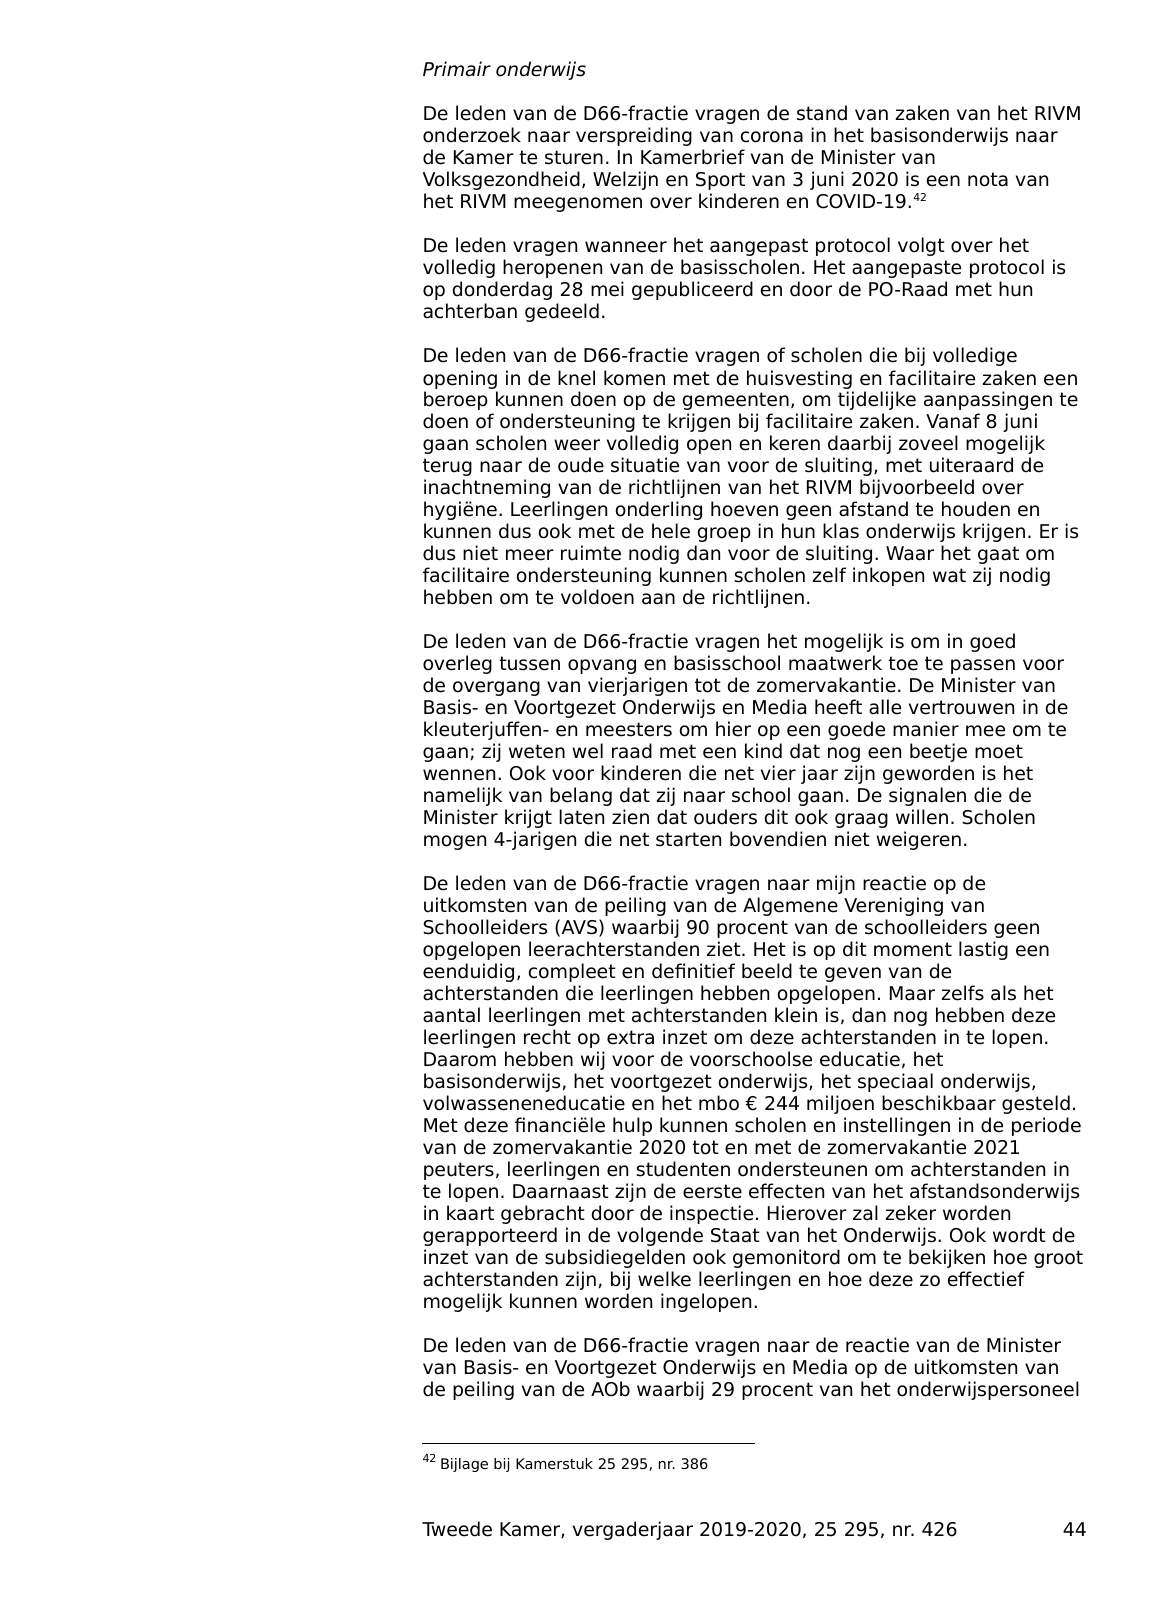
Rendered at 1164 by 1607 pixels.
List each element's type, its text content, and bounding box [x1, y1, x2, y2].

text De leden van de D66-fractie vragen naar de reactie van de Minister van Basis- en Voortgezet Onderwijs en Media op de uitkomsten van de peiling van de AOb waarbij 29 procent van het onderwijspersoneel [422, 1335, 1087, 1401]
text Bijlage bij Kamerstuk 25 295, nr. 386 [422, 1452, 1087, 1474]
subtitle Primair onderwijs [422, 59, 1087, 81]
text De leden van de D66-fractie vragen of scholen die bij volledige opening in de knel komen met de huisvesting en facilitaire zaken een beroep kunnen doen op de gemeenten, om tijdelijke aanpassingen te doen of ondersteuning te krijgen bij facilitaire zaken. Vanaf 8 juni gaan scholen weer volledig open en keren daarbij zoveel mogelijk terug naar de oude situatie van voor de sluiting, met uiteraard de inachtneming van de richtlijnen van het RIVM bijvoorbeeld over hygiëne. Leerlingen onderling hoeven geen afstand te houden en kunnen dus ook met de hele groep in hun klas onderwijs krijgen. Er is dus niet meer ruimte nodig dan voor de sluiting. Waar het gaat om facilitaire ondersteuning kunnen scholen zelf inkopen wat zij nodig hebben om te voldoen aan de richtlijnen. [422, 345, 1087, 609]
text De leden van de D66-fractie vragen het mogelijk is om in goed overleg tussen opvang en basisschool maatwerk toe te passen voor de overgang van vierjarigen tot de zomervakantie. De Minister van Basis- en Voortgezet Onderwijs en Media heeft alle vertrouwen in de kleuterjuffen- en meesters om hier op een goede manier mee om te gaan; zij weten wel raad met een kind dat nog een beetje moet wennen. Ook voor kinderen die net vier jaar zijn geworden is het namelijk van belang dat zij naar school gaan. De signalen die de Minister krijgt laten zien dat ouders dit ook graag willen. Scholen mogen 4-jarigen die net starten bovendien niet weigeren. [422, 631, 1087, 851]
text De leden van de D66-fractie vragen naar mijn reactie op de uitkomsten van de peiling van de Algemene Vereniging van Schoolleiders (AVS) waarbij 90 procent van de schoolleiders geen opgelopen leerachterstanden ziet. Het is op dit moment lastig een eenduidig, compleet en definitief beeld te geven van de achterstanden die leerlingen hebben opgelopen. Maar zelfs als het aantal leerlingen met achterstanden klein is, dan nog hebben deze leerlingen recht op extra inzet om deze achterstanden in te lopen. Daarom hebben wij voor de voorschoolse educatie, het basisonderwijs, het voortgezet onderwijs, het speciaal onderwijs, volwasseneneducatie en het mbo € 244 miljoen beschikbaar gesteld. Met deze financiële hulp kunnen scholen en instellingen in de periode van de zomervakantie 2020 tot en met de zomervakantie 2021 peuters, leerlingen en studenten ondersteunen om achterstanden in te lopen. Daarnaast zijn de eerste effecten van het afstandsonderwijs in kaart gebracht door de inspectie. Hierover zal zeker worden gerapporteerd in de volgende Staat van het Onderwijs. Ook wordt de inzet van de subsidiegelden ook gemonitord om te bekijken hoe groot achterstanden zijn, bij welke leerlingen en hoe deze zo effectief mogelijk kunnen worden ingelopen. [422, 873, 1087, 1313]
text De leden van de D66-fractie vragen de stand van zaken van het RIVM onderzoek naar verspreiding van corona in het basisonderwijs naar de Kamer te sturen. In Kamerbrief van de Minister van Volksgezondheid, Welzijn en Sport van 3 juni 2020 is een nota van het RIVM meegenomen over kinderen en COVID-19. [422, 103, 1087, 213]
text De leden vragen wanneer het aangepast protocol volgt over het volledig heropenen van de basisscholen. Het aangepaste protocol is op donderdag 28 mei gepubliceerd en door de PO-Raad met hun achterban gedeeld. [422, 235, 1087, 323]
